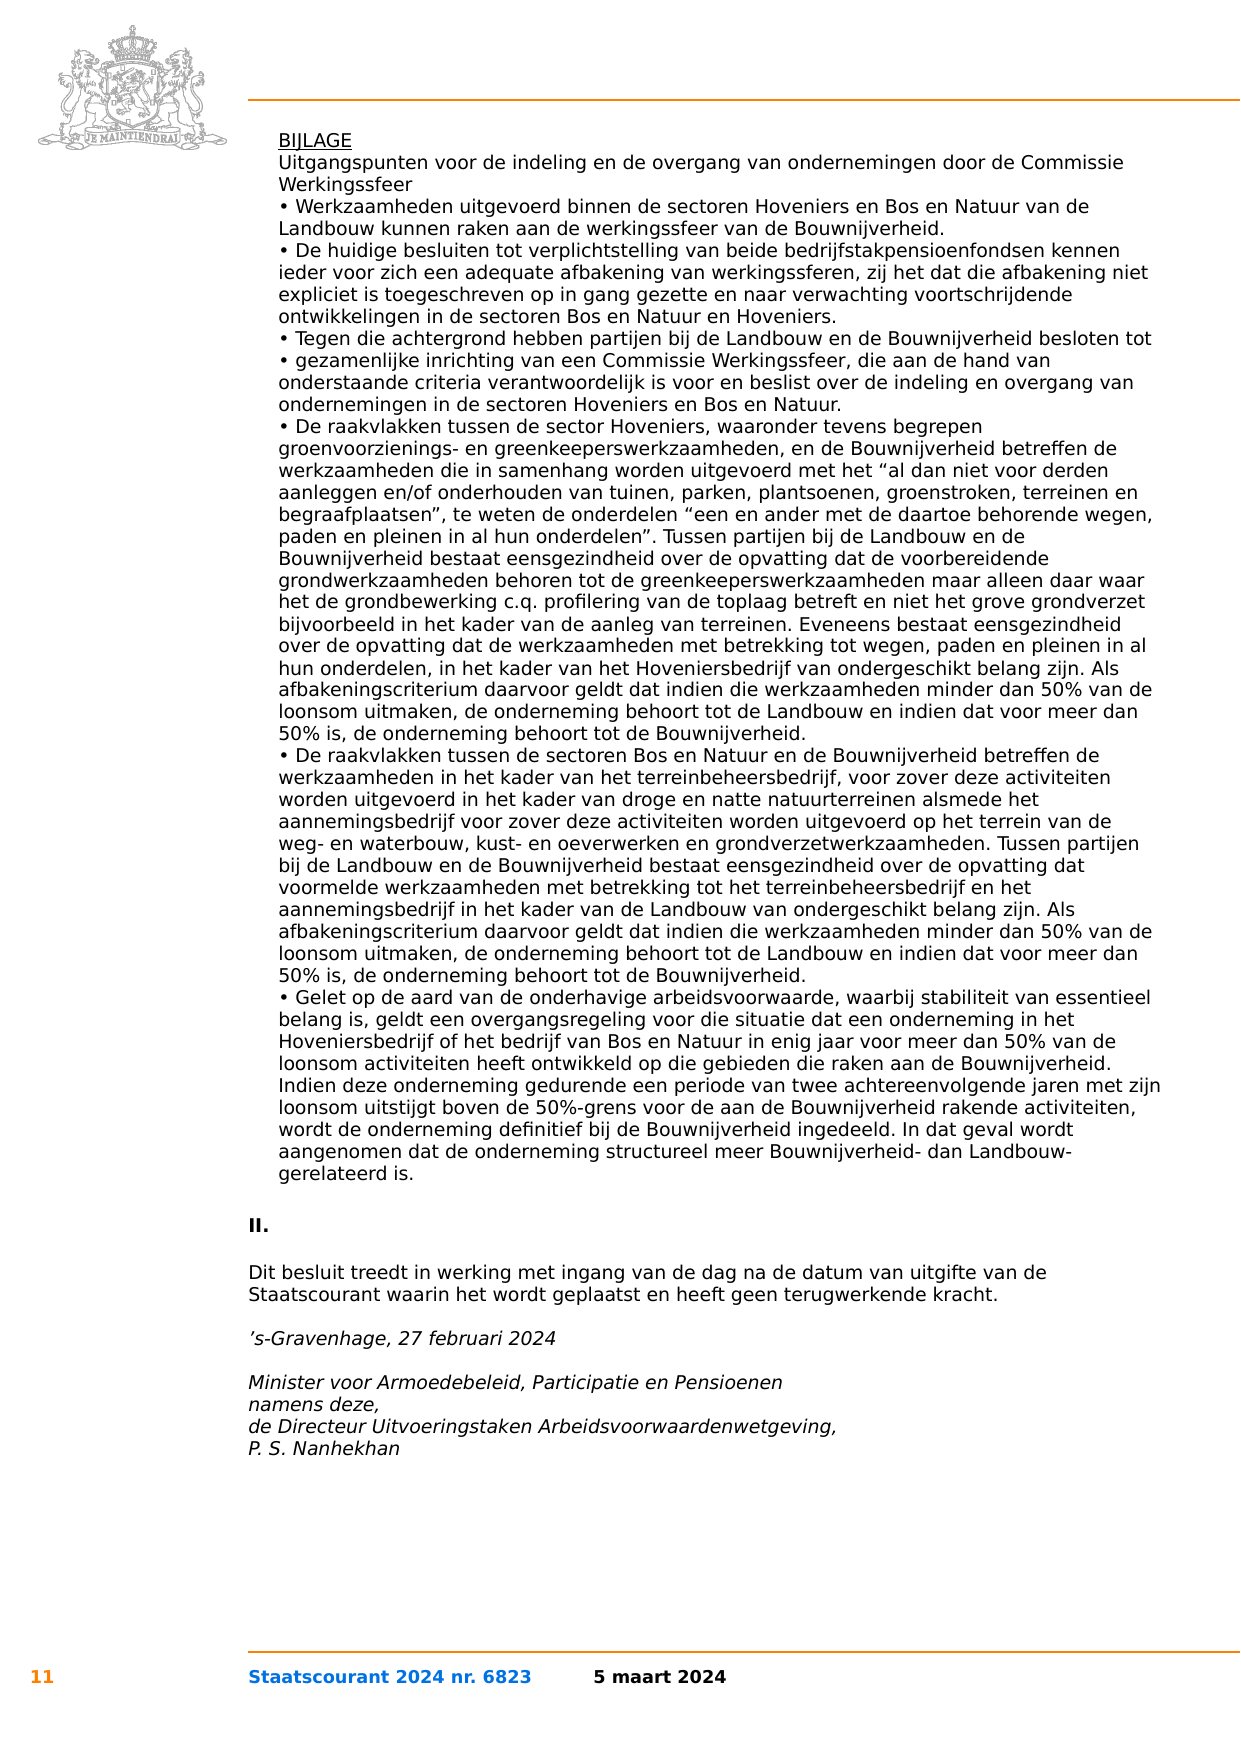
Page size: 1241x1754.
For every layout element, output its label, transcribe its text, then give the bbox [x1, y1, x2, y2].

text Minister voor Armoedebeleid, Participatie en Pensioenen namens deze, de Directeur Uitvoeringstaken Arbeidsvoorwaardenwetgeving, P. S. Nanhekhan [248, 1372, 1163, 1459]
text ’s-Gravenhage, 27 februari 2024 [248, 1328, 1163, 1350]
text • De huidige besluiten tot verplichtstelling van beide bedrijfstakpensioenfondsen kennen ieder voor zich een adequate afbakening van werkingssferen, zij het dat die afbakening niet expliciet is toegeschreven op in gang gezette en naar verwachting voortschrijdende ontwikkelingen in de sectoren Bos en Natuur en Hoveniers. [278, 240, 1163, 328]
text Dit besluit treedt in werking met ingang van de dag na de datum van uitgifte van de Staatscourant waarin het wordt geplaatst en heeft geen terugwerkende kracht. [248, 1262, 1163, 1306]
text • De raakvlakken tussen de sectoren Bos en Natuur en de Bouwnijverheid betreffen de werkzaamheden in het kader van het terreinbeheersbedrijf, voor zover deze activiteiten worden uitgevoerd in het kader van droge en natte natuurterreinen alsmede het aannemingsbedrijf voor zover deze activiteiten worden uitgevoerd op het terrein van de weg- en waterbouw, kust- en oeverwerken en grondverzetwerkzaamheden. Tussen partijen bij de Landbouw en de Bouwnijverheid bestaat eensgezindheid over de opvatting dat voormelde werkzaamheden met betrekking tot het terreinbeheersbedrijf en het aannemingsbedrijf in het kader van de Landbouw van ondergeschikt belang zijn. Als afbakeningscriterium daarvoor geldt dat indien die werkzaamheden minder dan 50% van de loonsom uitmaken, de onderneming behoort tot de Landbouw en indien dat voor meer dan 50% is, de onderneming behoort tot de Bouwnijverheid. [278, 745, 1163, 987]
text Uitgangspunten voor de indeling en de overgang van ondernemingen door de Commissie Werkingssfeer [278, 152, 1163, 196]
subtitle BIJLAGE [278, 130, 1163, 152]
subtitle II. [248, 1215, 1163, 1237]
text • gezamenlijke inrichting van een Commissie Werkingssfeer, die aan de hand van onderstaande criteria verantwoordelijk is voor en beslist over de indeling en overgang van ondernemingen in de sectoren Hoveniers en Bos en Natuur. [278, 350, 1163, 416]
text • De raakvlakken tussen de sector Hoveniers, waaronder tevens begrepen groenvoorzienings- en greenkeeperswerkzaamheden, en de Bouwnijverheid betreffen de werkzaamheden die in samenhang worden uitgevoerd met het “al dan niet voor derden aanleggen en/of onderhouden van tuinen, parken, plantsoenen, groenstroken, terreinen en begraafplaatsen”, te weten de onderdelen “een en ander met de daartoe behorende wegen, paden en pleinen in al hun onderdelen”. Tussen partijen bij de Landbouw en de Bouwnijverheid bestaat eensgezindheid over de opvatting dat de voorbereidende grondwerkzaamheden behoren tot de greenkeeperswerkzaamheden maar alleen daar waar het de grondbewerking c.q. profilering van de toplaag betreft en niet het grove grondverzet bijvoorbeeld in het kader van de aanleg van terreinen. Eveneens bestaat eensgezindheid over de opvatting dat de werkzaamheden met betrekking tot wegen, paden en pleinen in al hun onderdelen, in het kader van het Hoveniersbedrijf van ondergeschikt belang zijn. Als afbakeningscriterium daarvoor geldt dat indien die werkzaamheden minder dan 50% van de loonsom uitmaken, de onderneming behoort tot de Landbouw en indien dat voor meer dan 50% is, de onderneming behoort tot de Bouwnijverheid. [278, 416, 1163, 745]
text • Werkzaamheden uitgevoerd binnen de sectoren Hoveniers en Bos en Natuur van de Landbouw kunnen raken aan de werkingssfeer van de Bouwnijverheid. [278, 196, 1163, 240]
text • Gelet op de aard van de onderhavige arbeidsvoorwaarde, waarbij stabiliteit van essentieel belang is, geldt een overgangsregeling voor die situatie dat een onderneming in het Hoveniersbedrijf of het bedrijf van Bos en Natuur in enig jaar voor meer dan 50% van de loonsom activiteiten heeft ontwikkeld op die gebieden die raken aan de Bouwnijverheid. Indien deze onderneming gedurende een periode van twee achtereenvolgende jaren met zijn loonsom uitstijgt boven de 50%-grens voor de aan de Bouwnijverheid rakende activiteiten, wordt de onderneming definitief bij de Bouwnijverheid ingedeeld. In dat geval wordt aangenomen dat de onderneming structureel meer Bouwnijverheid- dan Landbouw- gerelateerd is. [278, 987, 1163, 1185]
text • Tegen die achtergrond hebben partijen bij de Landbouw en de Bouwnijverheid besloten tot [278, 328, 1163, 350]
picture [38, 25, 227, 150]
